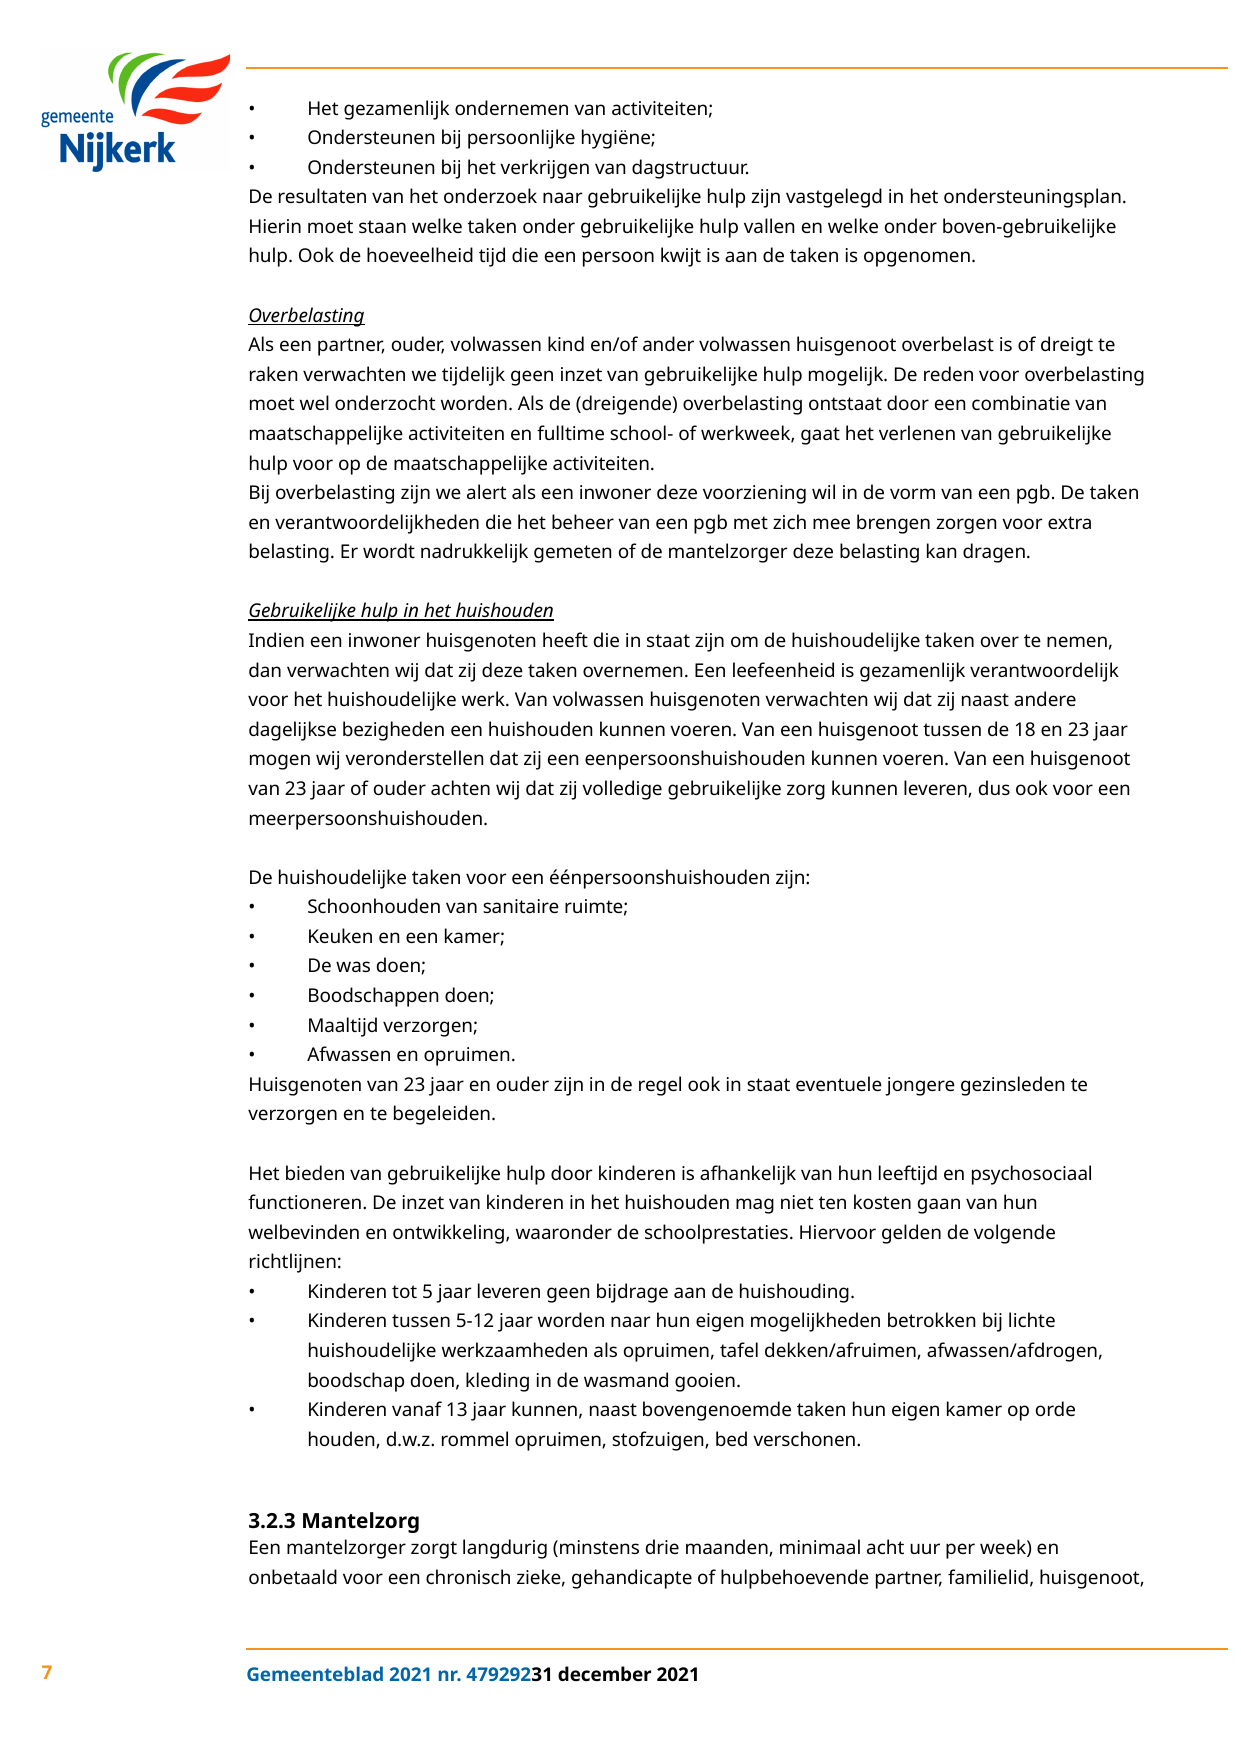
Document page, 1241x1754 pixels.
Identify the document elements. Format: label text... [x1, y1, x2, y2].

list Keuken en een kamer; [248, 923, 1152, 949]
list Schoonhouden van sanitaire ruimte; [248, 893, 1152, 919]
text De huishoudelijke taken voor een éénpersoonshuishouden zijn: [248, 864, 1152, 890]
text Gebruikelijke hulp in het huishouden [248, 598, 1152, 623]
list Het gezamenlijk ondernemen van activiteiten; [248, 95, 1152, 121]
text Indien een inwoner huisgenoten heeft die in staat zijn om de huishoudelijke taken over te nemen, dan verwachten wij dat zij deze taken overnemen. Een leefeenheid is gezamenlijk verantwoordelijk voor het huishoudelijke werk. Van volwassen huisgenoten verwachten wij dat zij naast andere dagelijkse bezigheden een huishouden kunnen voeren. Van een huisgenoot tussen de 18 en 23 jaar mogen wij veronderstellen dat zij een eenpersoonshuishouden kunnen voeren. Van een huisgenoot van 23 jaar of ouder achten wij dat zij volledige gebruikelijke zorg kunnen leveren, dus ook voor een meerpersoonshuishouden. [248, 627, 1152, 831]
text De resultaten van het onderzoek naar gebruikelijke hulp zijn vastgelegd in het ondersteuningsplan. Hierin moet staan welke taken onder gebruikelijke hulp vallen en welke onder boven-gebruikelijke hulp. Ook de hoeveelheid tijd die een persoon kwijt is aan de taken is opgenomen. [248, 183, 1152, 268]
text Het bieden van gebruikelijke hulp door kinderen is afhankelijk van hun leeftijd en psychosociaal functioneren. De inzet van kinderen in het huishouden mag niet ten kosten gaan van hun welbevinden en ontwikkeling, waaronder de schoolprestaties. Hiervoor gelden de volgende richtlijnen: [248, 1160, 1152, 1274]
list Kinderen tot 5 jaar leveren geen bijdrage aan de huishouding. [248, 1278, 1152, 1304]
text Overbelasting [248, 302, 1152, 328]
list De was doen; [248, 953, 1152, 978]
list Boodschappen doen; [248, 982, 1152, 1008]
list Maaltijd verzorgen; [248, 1012, 1152, 1038]
list Kinderen vanaf 13 jaar kunnen, naast bovengenoemde taken hun eigen kamer op orde houden, d.w.z. rommel opruimen, stofzuigen, bed verschonen. [248, 1396, 1152, 1452]
list Ondersteunen bij persoonlijke hygiëne; [248, 124, 1152, 150]
list Ondersteunen bij het verkrijgen van dagstructuur. [248, 154, 1152, 180]
list Afwassen en opruimen. [248, 1041, 1152, 1067]
text 3.2.3 Mantelzorg [248, 1506, 1152, 1534]
text Als een partner, ouder, volwassen kind en/of ander volwassen huisgenoot overbelast is of dreigt te raken verwachten we tijdelijk geen inzet van gebruikelijke hulp mogelijk. De reden voor overbelasting moet wel onderzocht worden. Als de (dreigende) overbelasting ontstaat door een combinatie van maatschappelijke activiteiten en fulltime school- of werkweek, gaat het verlenen van gebruikelijke hulp voor op de maatschappelijke activiteiten. [248, 331, 1152, 476]
picture [41, 47, 231, 172]
list Kinderen tussen 5-12 jaar worden naar hun eigen mogelijkheden betrokken bij lichte huishoudelijke werkzaamheden als opruimen, tafel dekken/afruimen, afwassen/afdrogen, boodschap doen, kleding in de wasmand gooien. [248, 1308, 1152, 1393]
text Een mantelzorger zorgt langdurig (minstens drie maanden, minimaal acht uur per week) en onbetaald voor een chronisch zieke, gehandicapte of hulpbehoevende partner, familielid, huisgenoot, [248, 1534, 1152, 1590]
text Bij overbelasting zijn we alert als een inwoner deze voorziening wil in de vorm van een pgb. De taken en verantwoordelijkheden die het beheer van een pgb met zich mee brengen zorgen voor extra belasting. Er wordt nadrukkelijk gemeten of de mantelzorger deze belasting kan dragen. [248, 479, 1152, 564]
text Huisgenoten van 23 jaar en ouder zijn in de regel ook in staat eventuele jongere gezinsleden te verzorgen en te begeleiden. [248, 1071, 1152, 1126]
